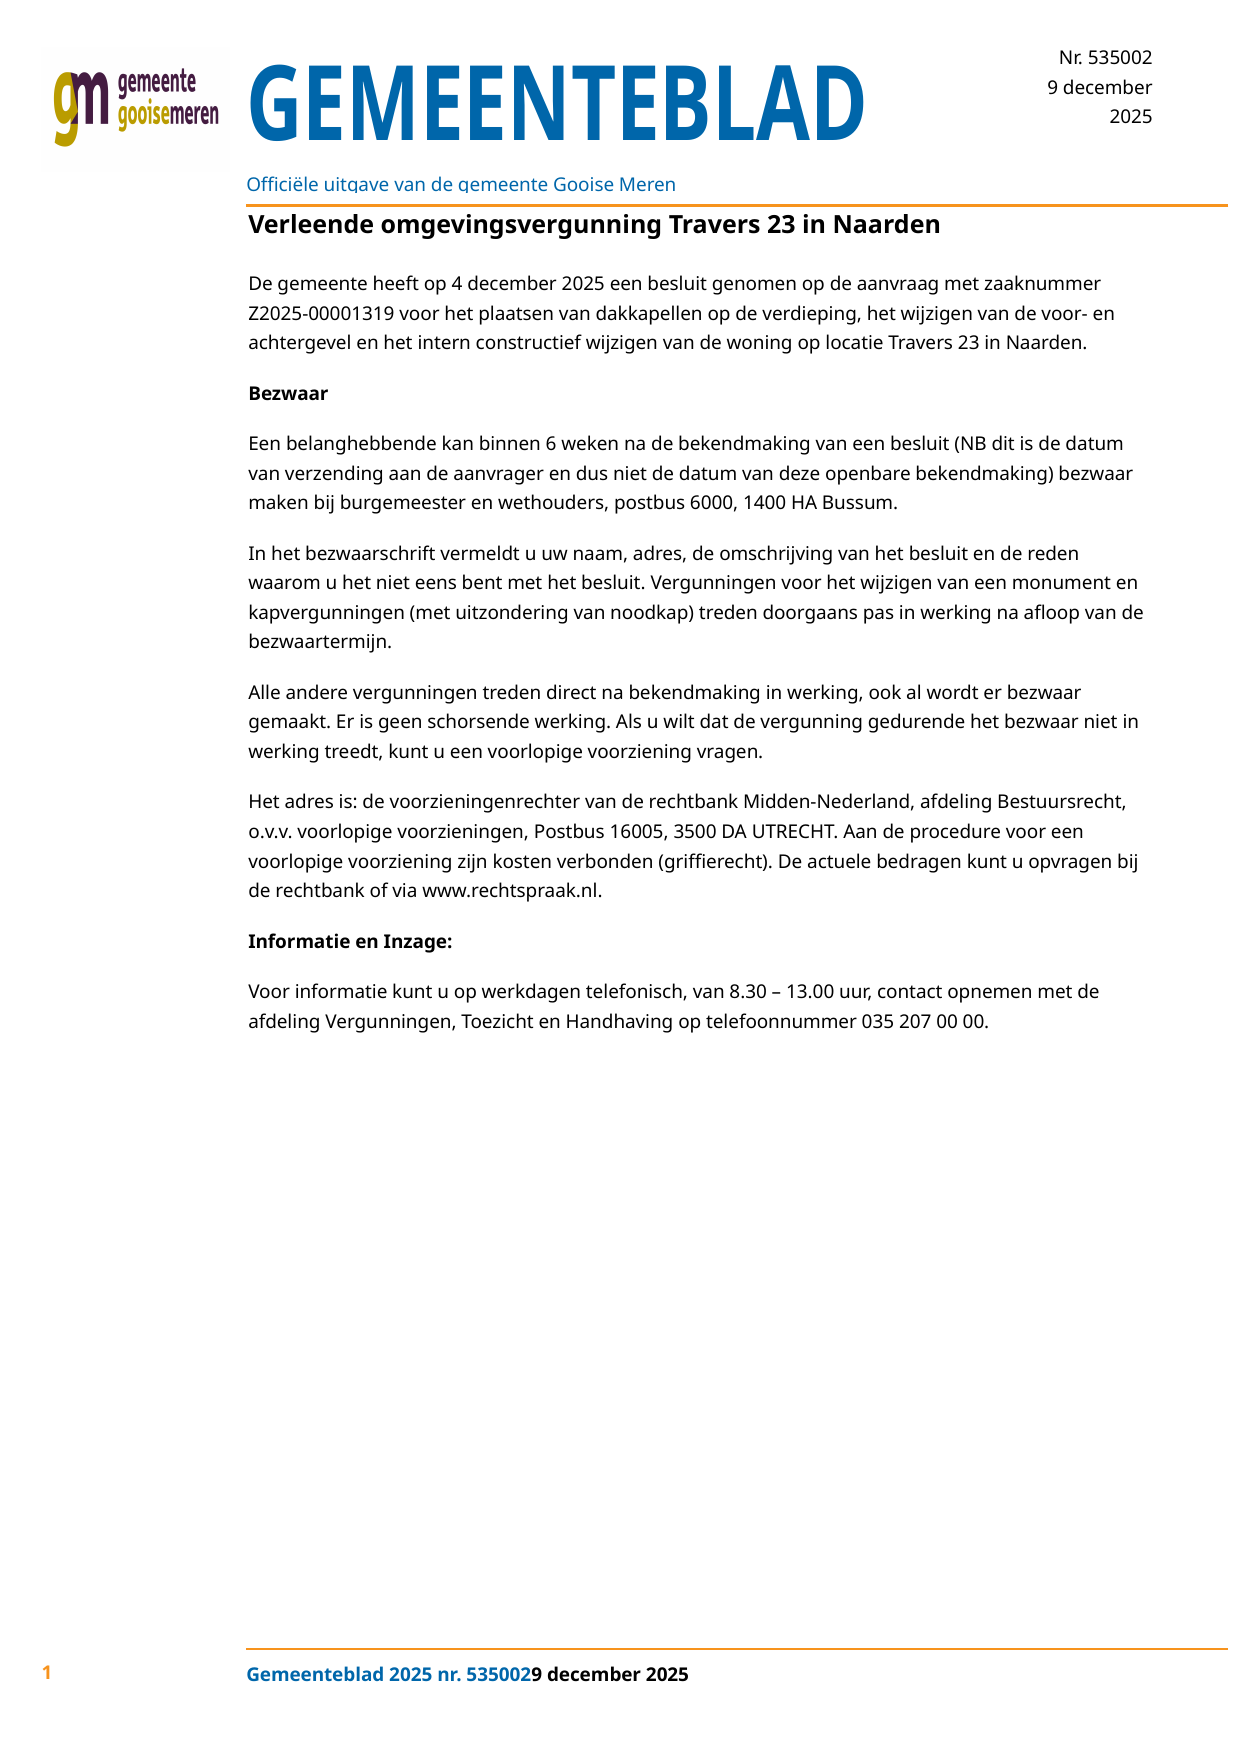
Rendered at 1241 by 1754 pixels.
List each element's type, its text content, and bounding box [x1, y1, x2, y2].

text Bezwaar [248, 380, 1152, 406]
text Voor informatie kunt u op werkdagen telefonisch, van 8.30 – 13.00 uur, contact opnemen met de afdeling Vergunningen, Toezicht en Handhaving op telefoonnummer 035 207 00 00. [248, 978, 1152, 1033]
text De gemeente heeft op 4 december 2025 een besluit genomen op de aanvraag met zaaknummer Z2025-00001319 voor het plaatsen van dakkapellen op de verdieping, het wijzigen van de voor- en achtergevel en het intern constructief wijzigen van de woning op locatie Travers 23 in Naarden. [248, 270, 1152, 355]
text Alle andere vergunningen treden direct na bekendmaking in werking, ook al wordt er bezwaar gemaakt. Er is geen schorsende werking. Als u wilt dat de vergunning gedurende het bezwaar niet in werking treedt, kunt u een voorlopige voorziening vragen. [248, 679, 1152, 764]
text Het adres is: de voorzieningenrechter van de rechtbank Midden-Nederland, afdeling Bestuursrecht, o.v.v. voorlopige voorzieningen, Postbus 16005, 3500 DA UTRECHT. Aan de procedure voor een voorlopige voorziening zijn kosten verbonden (griffierecht). De actuele bedragen kunt u opvragen bij de rechtbank of via www.rechtspraak.nl. [248, 789, 1152, 903]
text Verleende omgevingsvergunning Travers 23 in Naarden [248, 207, 1152, 241]
text Informatie en Inzage: [248, 928, 1152, 953]
text In het bezwaarschrift vermeldt u uw naam, adres, de omschrijving van het besluit en de reden waarom u het niet eens bent met het besluit. Vergunningen voor het wijzigen van een monument en kapvergunningen (met uitzondering van noodkap) treden doorgaans pas in werking na afloop van de bezwaartermijn. [248, 540, 1152, 654]
picture [41, 47, 231, 172]
text Een belanghebbende kan binnen 6 weken na de bekendmaking van een besluit (NB dit is de datum van verzending aan de aanvrager en dus niet de datum van deze openbare bekendmaking) bezwaar maken bij burgemeester en wethouders, postbus 6000, 1400 HA Bussum. [248, 430, 1152, 515]
